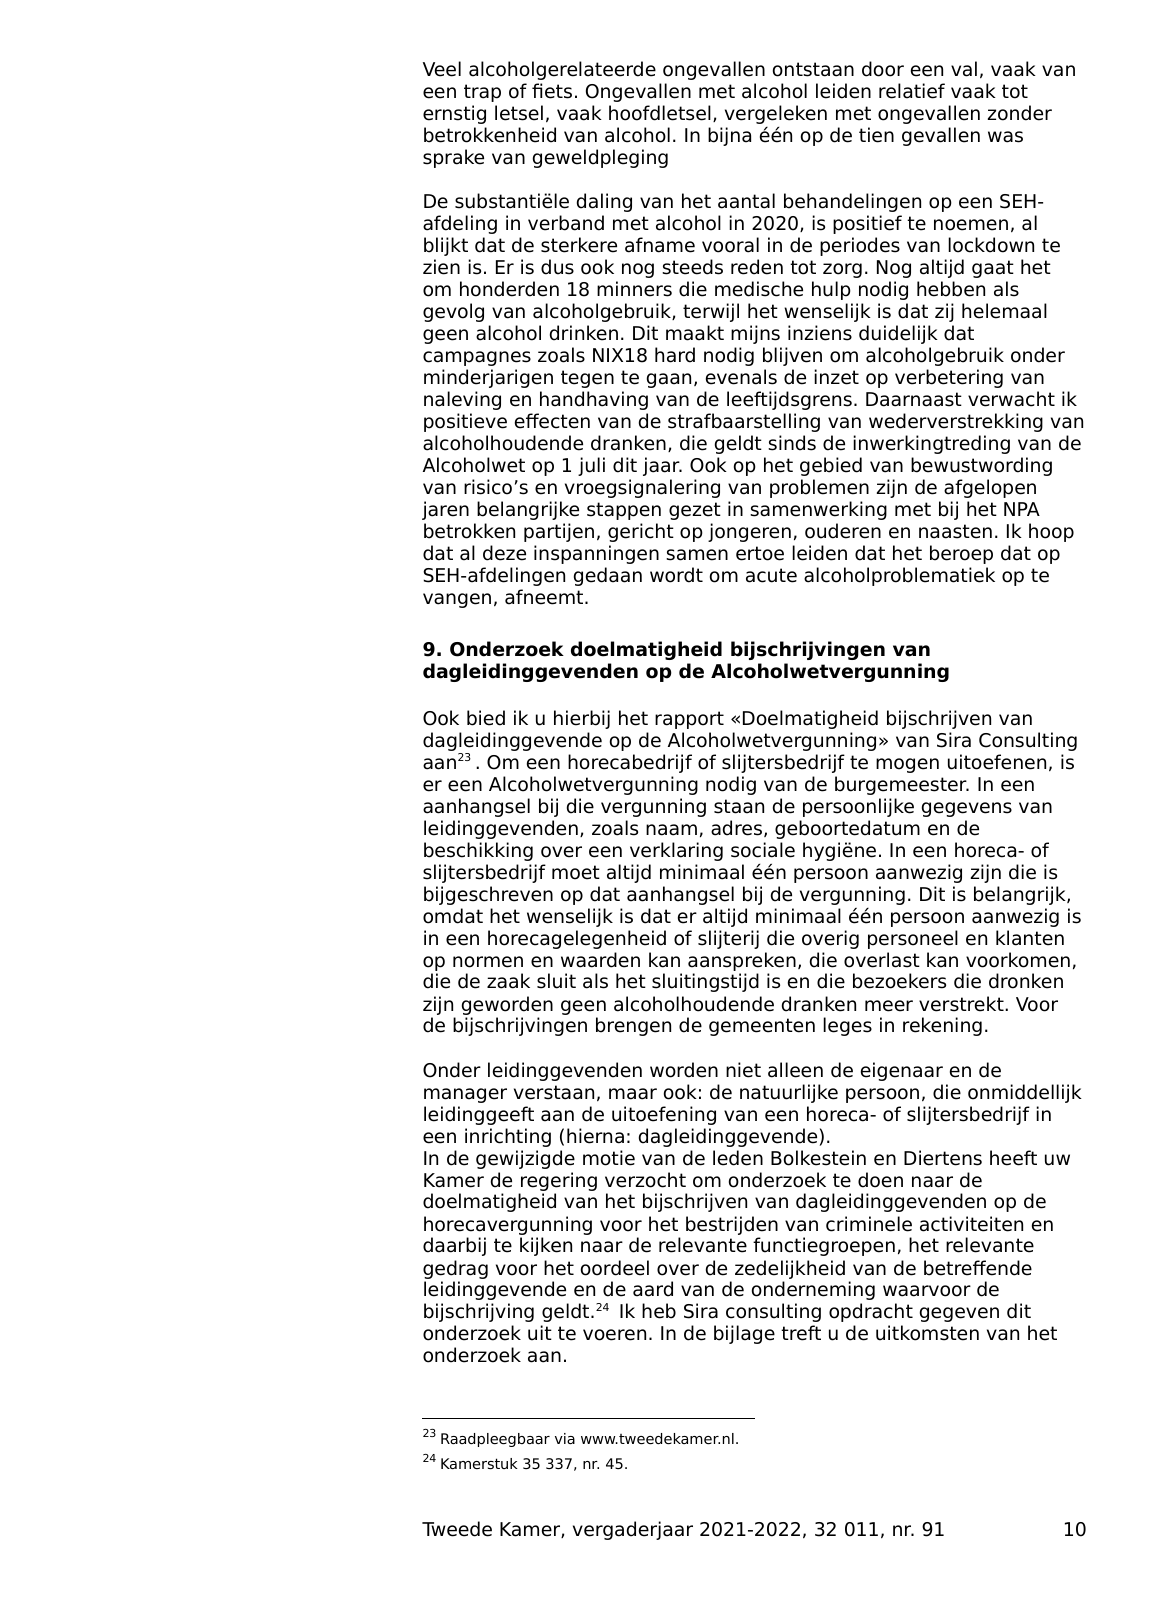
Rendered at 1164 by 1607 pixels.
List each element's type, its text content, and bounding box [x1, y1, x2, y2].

text Kamerstuk 35 337, nr. 45. [422, 1452, 1087, 1474]
text Onder leidinggevenden worden niet alleen de eigenaar en de manager verstaan, maar ook: de natuurlijke persoon, die onmiddellijk leidinggeeft aan de uitoefening van een horeca- of slijtersbedrijf in een inrichting (hierna: dagleidinggevende). [422, 1059, 1087, 1147]
text Raadpleegbaar via www.tweedekamer.nl. [422, 1427, 1087, 1449]
text De substantiële daling van het aantal behandelingen op een SEH-afdeling in verband met alcohol in 2020, is positief te noemen, al blijkt dat de sterkere afname vooral in de periodes van lockdown te zien is. Er is dus ook nog steeds reden tot zorg. Nog altijd gaat het om honderden 18 minners die medische hulp nodig hebben als gevolg van alcoholgebruik, terwijl het wenselijk is dat zij helemaal geen alcohol drinken. Dit maakt mijns inziens duidelijk dat campagnes zoals NIX18 hard nodig blijven om alcoholgebruik onder minderjarigen tegen te gaan, evenals de inzet op verbetering van naleving en handhaving van de leeftijdsgrens. Daarnaast verwacht ik positieve effecten van de strafbaarstelling van wederverstrekking van alcoholhoudende dranken, die geldt sinds de inwerkingtreding van de Alcoholwet op 1 juli dit jaar. Ook op het gebied van bewustwording van risico’s en vroegsignalering van problemen zijn de afgelopen jaren belangrijke stappen gezet in samenwerking met bij het NPA betrokken partijen, gericht op jongeren, ouderen en naasten. Ik hoop dat al deze inspanningen samen ertoe leiden dat het beroep dat op SEH-afdelingen gedaan wordt om acute alcoholproblematiek op te vangen, afneemt. [422, 191, 1087, 609]
text Ook bied ik u hierbij het rapport «Doelmatigheid bijschrijven van dagleidinggevende op de Alcoholwetvergunning» van Sira Consulting aan. Om een horecabedrijf of slijtersbedrijf te mogen uitoefenen, is er een Alcoholwetvergunning nodig van de burgemeester. In een aanhangsel bij die vergunning staan de persoonlijke gegevens van leidinggevenden, zoals naam, adres, geboortedatum en de beschikking over een verklaring sociale hygiëne. In een horeca- of slijtersbedrijf moet altijd minimaal één persoon aanwezig zijn die is bijgeschreven op dat aanhangsel bij de vergunning. Dit is belangrijk, omdat het wenselijk is dat er altijd minimaal één persoon aanwezig is in een horecagelegenheid of slijterij die overig personeel en klanten op normen en waarden kan aanspreken, die overlast kan voorkomen, die de zaak sluit als het sluitingstijd is en die bezoekers die dronken zijn geworden geen alcoholhoudende dranken meer verstrekt. Voor de bijschrijvingen brengen de gemeenten leges in rekening. [422, 708, 1087, 1037]
text In de gewijzigde motie van de leden Bolkestein en Diertens heeft uw Kamer de regering verzocht om onderzoek te doen naar de doelmatigheid van het bijschrijven van dagleidinggevenden op de horecavergunning voor het bestrijden van criminele activiteiten en daarbij te kijken naar de relevante functiegroepen, het relevante gedrag voor het oordeel over de zedelijkheid van de betreffende leidinggevende en de aard van de onderneming waarvoor de bijschrijving geldt. Ik heb Sira consulting opdracht gegeven dit onderzoek uit te voeren. In de bijlage treft u de uitkomsten van het onderzoek aan. [422, 1147, 1087, 1367]
text Veel alcoholgerelateerde ongevallen ontstaan door een val, vaak van een trap of fiets. Ongevallen met alcohol leiden relatief vaak tot ernstig letsel, vaak hoofdletsel, vergeleken met ongevallen zonder betrokkenheid van alcohol. In bijna één op de tien gevallen was sprake van geweldpleging [422, 59, 1087, 169]
subtitle 9. Onderzoek doelmatigheid bijschrijvingen van dagleidinggevenden op de Alcoholwetvergunning [422, 639, 1087, 683]
